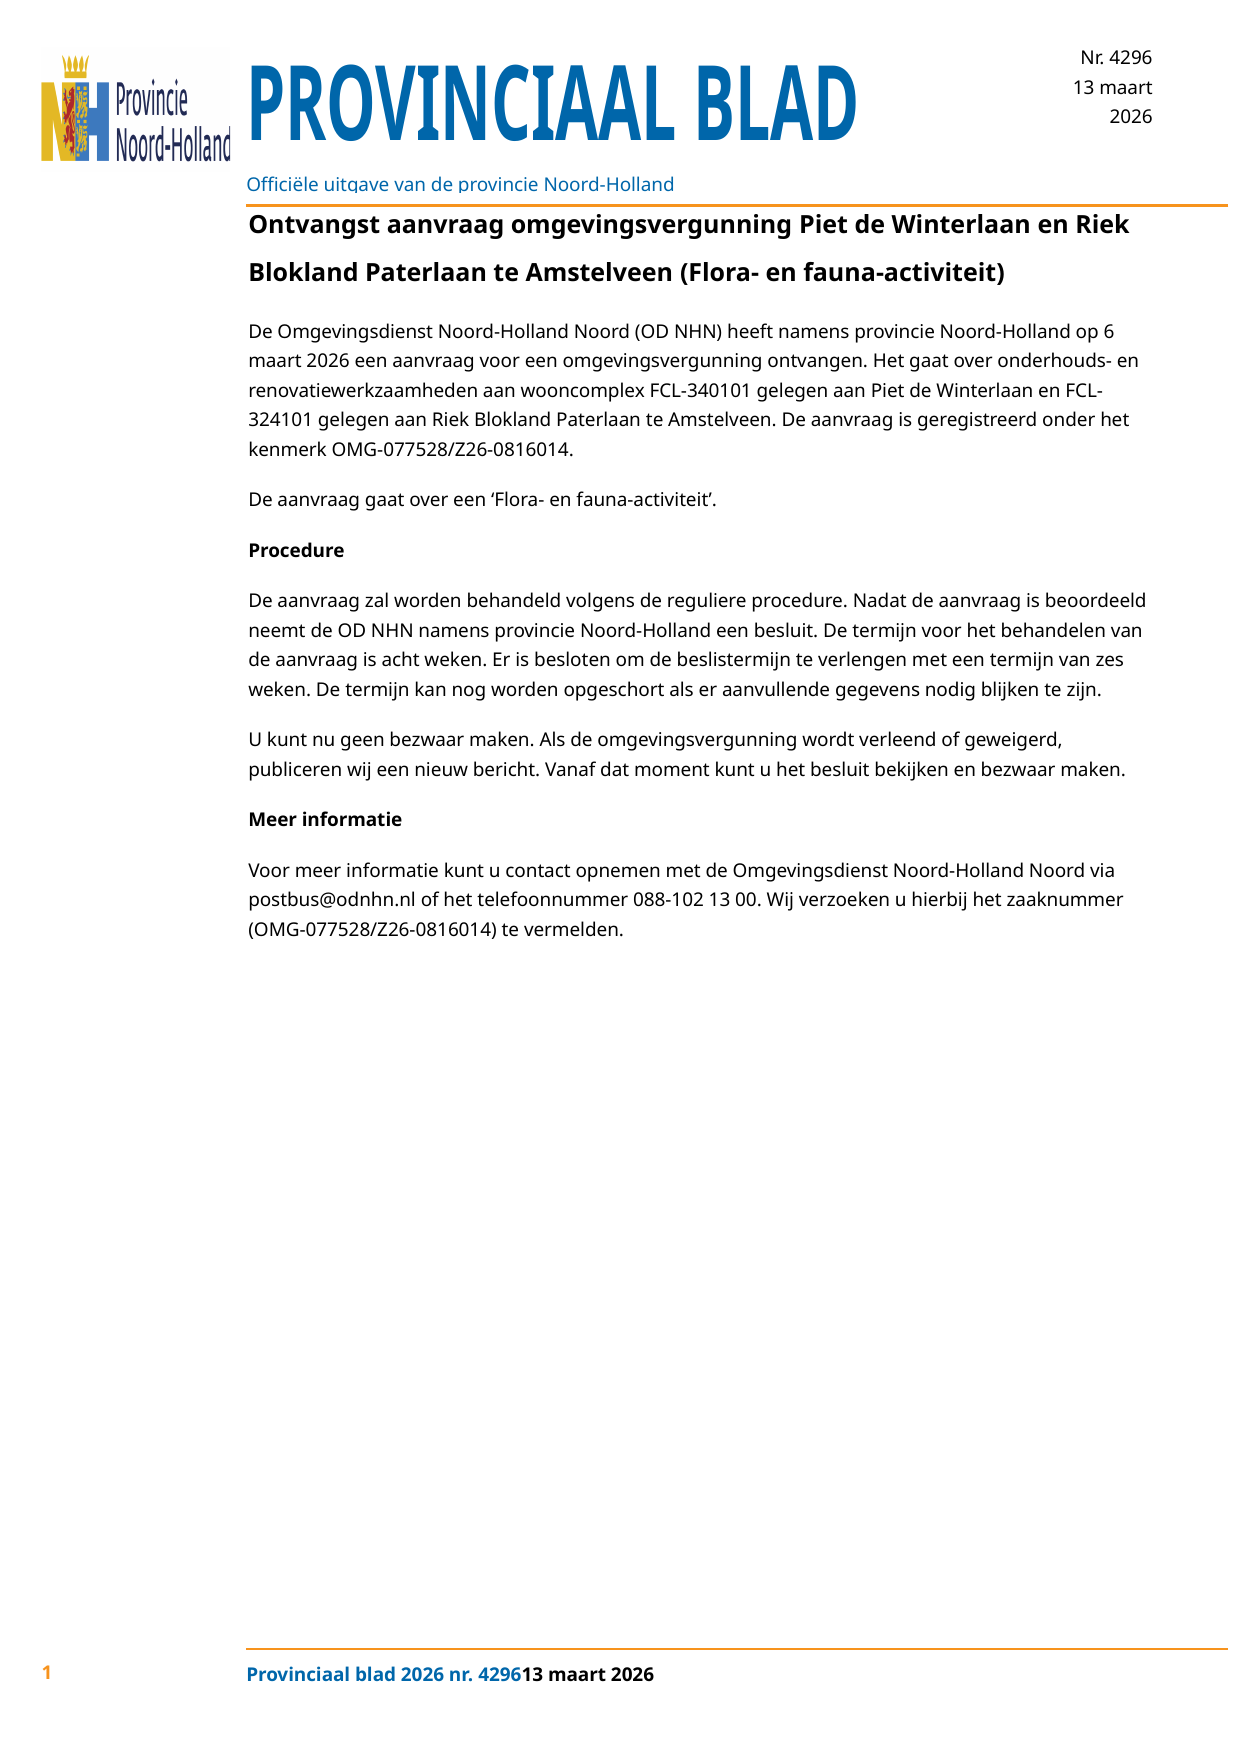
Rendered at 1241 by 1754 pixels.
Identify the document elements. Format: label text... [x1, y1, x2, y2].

text De aanvraag gaat over een ‘Flora- en fauna-activiteit’. [248, 487, 1152, 512]
text Voor meer informatie kunt u contact opnemen met de Omgevingsdienst Noord-Holland Noord via postbus@odnhn.nl of het telefoonnummer 088-102 13 00. Wij verzoeken u hierbij het zaaknummer (OMG-077528/Z26-0816014) te vermelden. [248, 857, 1152, 942]
text Procedure [248, 537, 1152, 563]
text Meer informatie [248, 807, 1152, 832]
text Ontvangst aanvraag omgevingsvergunning Piet de Winterlaan en Riek Blokland Paterlaan te Amstelveen (Flora- en fauna-activiteit) [248, 207, 1152, 288]
text U kunt nu geen bezwaar maken. Als de omgevingsvergunning wordt verleend of geweigerd, publiceren wij een nieuw bericht. Vanaf dat moment kunt u het besluit bekijken en bezwaar maken. [248, 727, 1152, 782]
text De Omgevingsdienst Noord-Holland Noord (OD NHN) heeft namens provincie Noord-Holland op 6 maart 2026 een aanvraag voor een omgevingsvergunning ontvangen. Het gaat over onderhouds- en renovatiewerkzaamheden aan wooncomplex FCL-340101 gelegen aan Piet de Winterlaan en FCL-324101 gelegen aan Riek Blokland Paterlaan te Amstelveen. De aanvraag is geregistreerd onder het kenmerk OMG-077528/Z26-0816014. [248, 318, 1152, 462]
text De aanvraag zal worden behandeld volgens de reguliere procedure. Nadat de aanvraag is beoordeeld neemt de OD NHN namens provincie Noord-Holland een besluit. De termijn voor het behandelen van de aanvraag is acht weken. Er is besloten om de beslistermijn te verlengen met een termijn van zes weken. De termijn kan nog worden opgeschort als er aanvullende gegevens nodig blijken te zijn. [248, 587, 1152, 702]
picture [41, 47, 231, 172]
